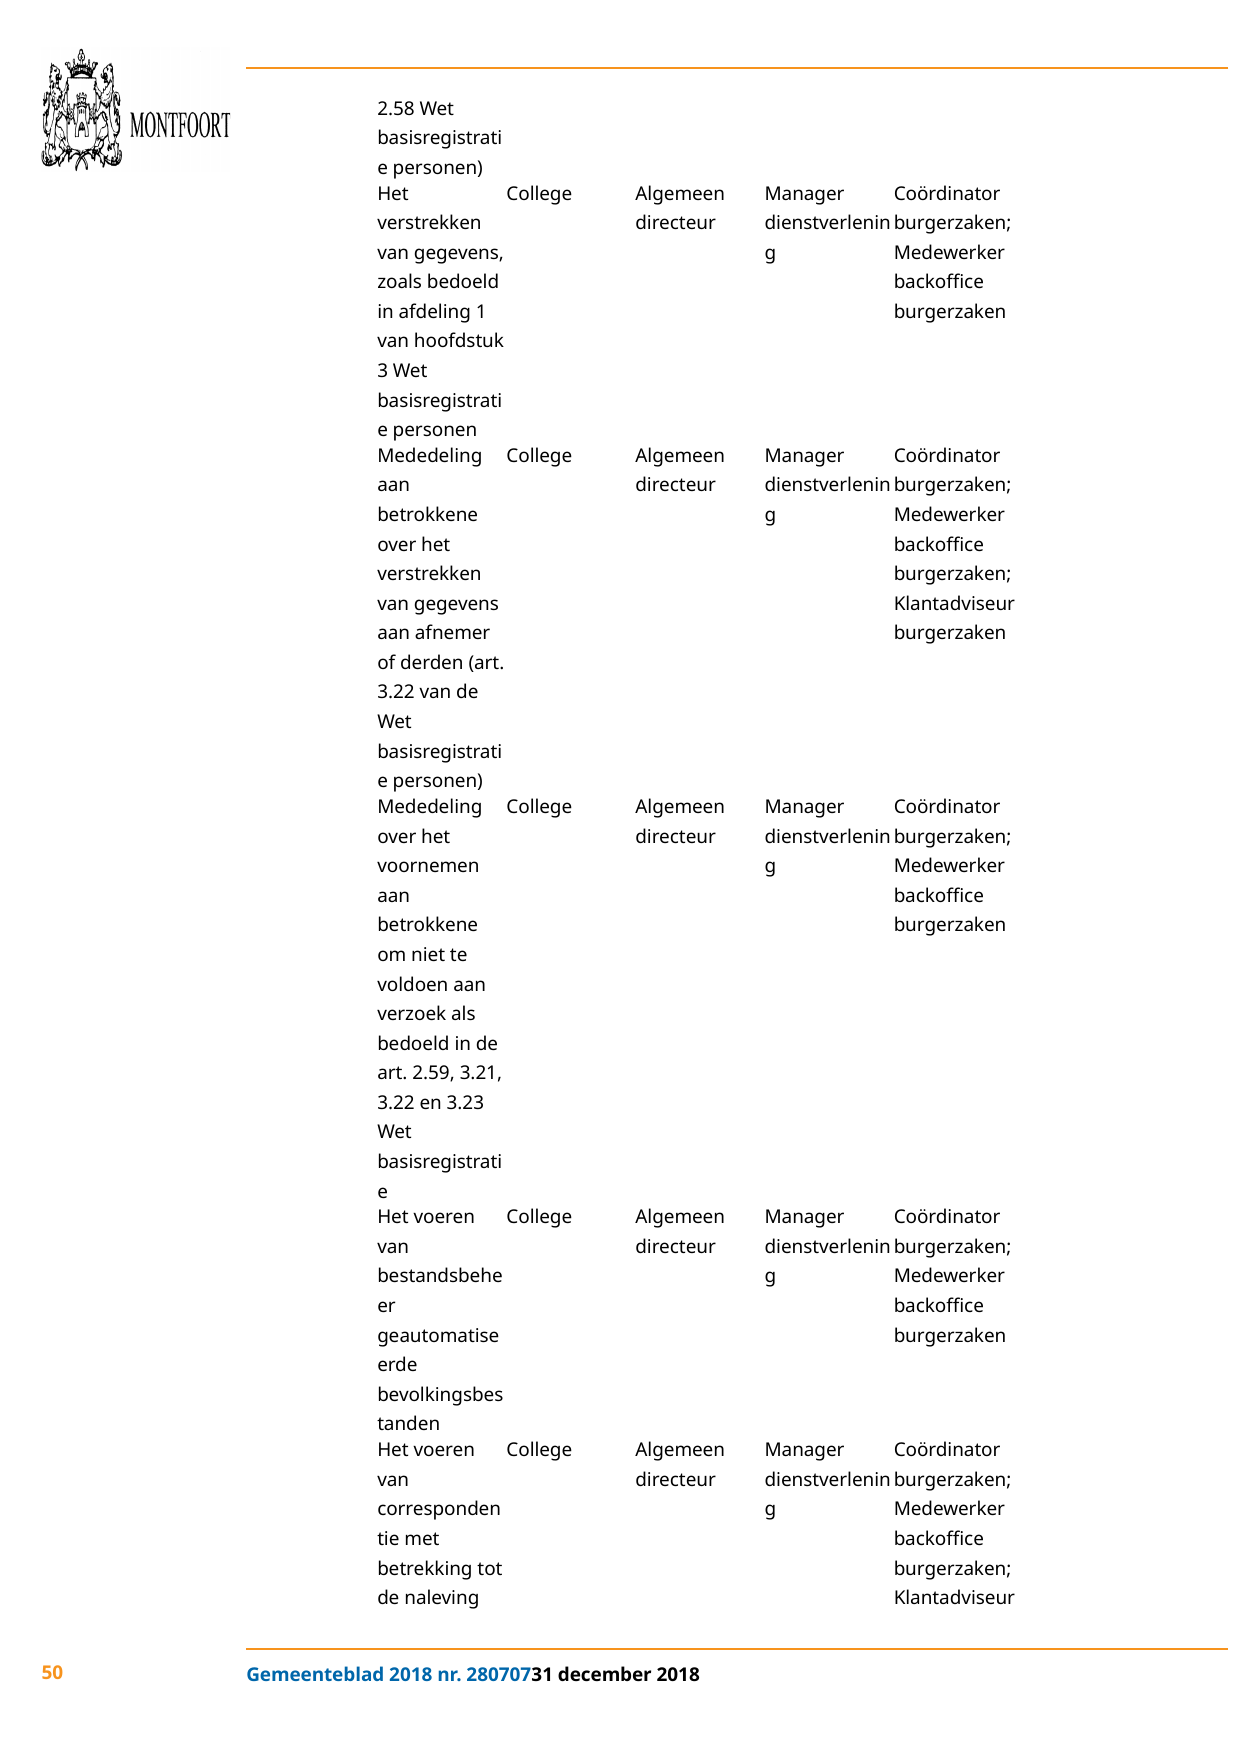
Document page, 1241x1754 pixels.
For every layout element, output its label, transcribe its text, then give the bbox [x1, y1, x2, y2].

picture [41, 47, 231, 172]
table_cell Het verstrekken van gegevens, zoals bedoeld in afdeling 1 van hoofdstuk 3 Wet basisregistratie personen [377, 180, 506, 442]
table_cell [764, 95, 893, 180]
table_cell Coördinator burgerzaken; Medewerker backoffice burgerzaken; Klantadviseur [894, 1436, 1022, 1610]
table_cell [1023, 1436, 1152, 1610]
table_cell 2.58 Wet basisregistratie personen) [377, 95, 506, 180]
table_cell [635, 95, 764, 180]
table_cell [248, 1436, 377, 1610]
table_cell College [506, 180, 635, 442]
table_cell College [506, 442, 635, 793]
table_cell [1023, 95, 1152, 180]
table_cell [248, 442, 377, 793]
table_cell [1023, 442, 1152, 793]
table_cell Mededeling aan betrokkene over het verstrekken van gegevens aan afnemer of derden (art. 3.22 van de Wet basisregistratie personen) [377, 442, 506, 793]
table_cell Algemeen directeur [635, 180, 764, 442]
table_cell [248, 180, 377, 442]
table_cell Algemeen directeur [635, 1204, 764, 1436]
table_cell College [506, 1436, 635, 1610]
table_cell [248, 793, 377, 1203]
table_cell Coördinator burgerzaken; Medewerker backoffice burgerzaken [894, 180, 1022, 442]
table_cell Algemeen directeur [635, 793, 764, 1203]
table_cell Coördinator burgerzaken; Medewerker backoffice burgerzaken [894, 793, 1022, 1203]
table_cell Algemeen directeur [635, 442, 764, 793]
table_cell College [506, 1204, 635, 1436]
table_cell Het voeren van bestandsbeheer geautomatiseerde bevolkingsbestanden [377, 1204, 506, 1436]
table_cell Mededeling over het voornemen aan betrokkene om niet te voldoen aan verzoek als bedoeld in de art. 2.59, 3.21, 3.22 en 3.23 Wet basisregistratie [377, 793, 506, 1203]
table_cell Manager dienstverlening [764, 442, 893, 793]
table_cell Algemeen directeur [635, 1436, 764, 1610]
table_cell [248, 95, 377, 180]
table_cell College [506, 793, 635, 1203]
table_cell Coördinator burgerzaken; Medewerker backoffice burgerzaken [894, 1204, 1022, 1436]
table_cell [248, 1204, 377, 1436]
table_cell Manager dienstverlening [764, 793, 893, 1203]
table_cell Manager dienstverlening [764, 1436, 893, 1610]
table_cell Manager dienstverlening [764, 180, 893, 442]
table_cell [1023, 793, 1152, 1203]
table_cell [894, 95, 1022, 180]
table_cell [1023, 180, 1152, 442]
table_cell [506, 95, 635, 180]
table_cell Manager dienstverlening [764, 1204, 893, 1436]
table_cell [1023, 1204, 1152, 1436]
table_cell Coördinator burgerzaken; Medewerker backoffice burgerzaken; Klantadviseur burgerzaken [894, 442, 1022, 793]
table_cell Het voeren van correspondentie met betrekking tot de naleving [377, 1436, 506, 1610]
